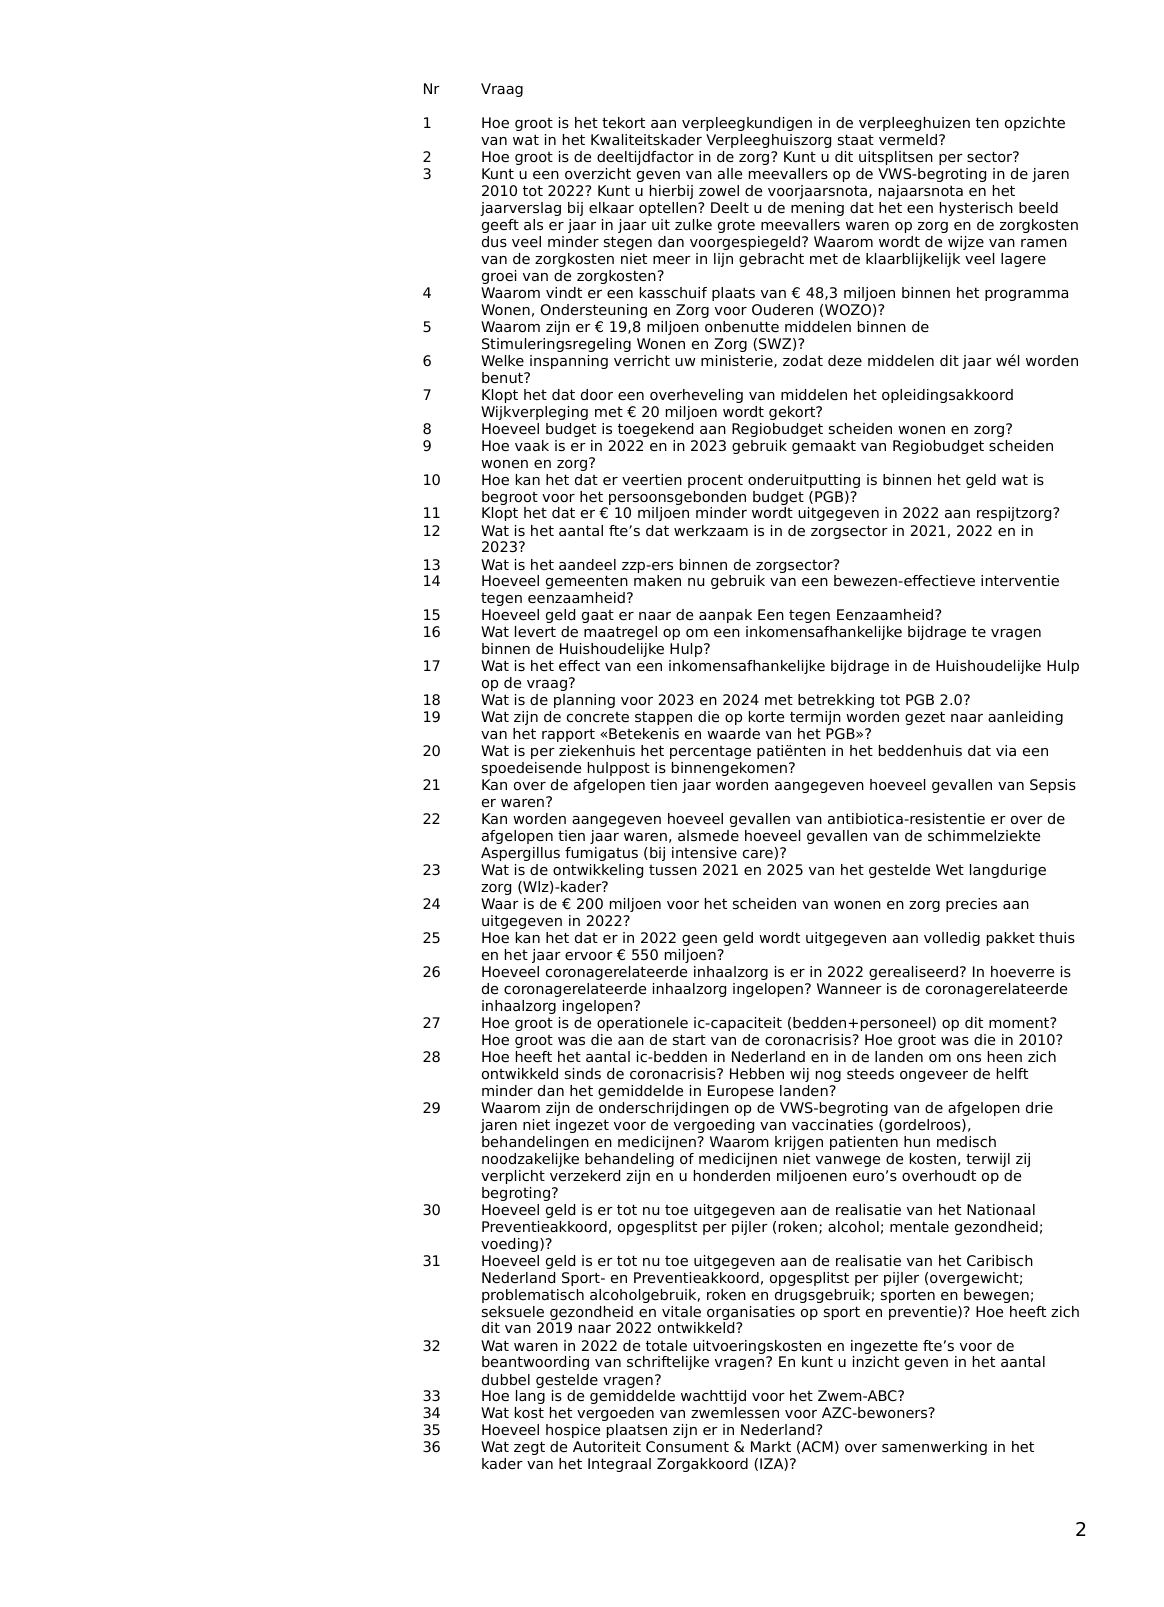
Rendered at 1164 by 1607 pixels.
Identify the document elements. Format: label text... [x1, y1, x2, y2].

table_cell 27 [422, 1015, 475, 1049]
table_cell Kan worden aangegeven hoeveel gevallen van antibiotica-resistentie er over de afgelopen tien jaar waren, alsmede hoeveel gevallen van de schimmelziekte Aspergillus fumigatus (bij intensive care)? [475, 811, 1087, 862]
table_cell Kan over de afgelopen tien jaar worden aangegeven hoeveel gevallen van Sepsis er waren? [475, 777, 1087, 811]
table_cell 1 [422, 115, 475, 149]
table_cell 26 [422, 964, 475, 1015]
table_cell Waarom zijn er € 19,8 miljoen onbenutte middelen binnen de Stimuleringsregeling Wonen en Zorg (SWZ)? [475, 319, 1087, 353]
table_header Vraag [475, 81, 1087, 98]
table_cell 22 [422, 811, 475, 862]
table_cell 16 [422, 624, 475, 658]
table_cell Wat is het aantal fte’s dat werkzaam is in de zorgsector in 2021, 2022 en in 2023? [475, 523, 1087, 556]
table_cell Wat zegt de Autoriteit Consument & Markt (ACM) over samenwerking in het kader van het Integraal Zorgakkoord (IZA)? [475, 1439, 1087, 1473]
table_cell 23 [422, 862, 475, 896]
table_cell 4 [422, 285, 475, 319]
table_cell Hoe groot is de operationele ic-capaciteit (bedden+personeel) op dit moment? Hoe groot was die aan de start van de coronacrisis? Hoe groot was die in 2010? [475, 1015, 1087, 1049]
table_cell 8 [422, 421, 475, 437]
table_cell 24 [422, 896, 475, 930]
table_cell Hoe kan het dat er in 2022 geen geld wordt uitgegeven aan volledig pakket thuis en het jaar ervoor € 550 miljoen? [475, 930, 1087, 964]
table_cell Wat levert de maatregel op om een inkomensafhankelijke bijdrage te vragen binnen de Huishoudelijke Hulp? [475, 624, 1087, 658]
table_cell Wat is het effect van een inkomensafhankelijke bijdrage in de Huishoudelijke Hulp op de vraag? [475, 658, 1087, 692]
table_cell 20 [422, 743, 475, 777]
table_cell Hoe kan het dat er veertien procent onderuitputting is binnen het geld wat is begroot voor het persoonsgebonden budget (PGB)? [475, 471, 1087, 505]
table_cell 25 [422, 930, 475, 964]
table_cell 18 [422, 692, 475, 709]
table_cell 9 [422, 438, 475, 471]
table_cell Wat kost het vergoeden van zwemlessen voor AZC-bewoners? [475, 1405, 1087, 1422]
table_cell 19 [422, 709, 475, 743]
table_cell Hoe vaak is er in 2022 en in 2023 gebruik gemaakt van Regiobudget scheiden wonen en zorg? [475, 438, 1087, 471]
table_cell 35 [422, 1422, 475, 1439]
table_cell Hoe lang is de gemiddelde wachttijd voor het Zwem-ABC? [475, 1388, 1087, 1405]
table_cell Hoeveel geld gaat er naar de aanpak Een tegen Eenzaamheid? [475, 607, 1087, 624]
table_cell 3 [422, 166, 475, 285]
table_cell Waarom zijn de onderschrijdingen op de VWS-begroting van de afgelopen drie jaren niet ingezet voor de vergoeding van vaccinaties (gordelroos), behandelingen en medicijnen? Waarom krijgen patienten hun medisch noodzakelijke behandeling of medicijnen niet vanwege de kosten, terwijl zij verplicht verzekerd zijn en u honderden miljoenen euro’s overhoudt op de begroting? [475, 1100, 1087, 1202]
table_cell 32 [422, 1338, 475, 1388]
table_cell 15 [422, 607, 475, 624]
table_cell 21 [422, 777, 475, 811]
table_cell Waar is de € 200 miljoen voor het scheiden van wonen en zorg precies aan uitgegeven in 2022? [475, 896, 1087, 930]
table_cell 11 [422, 505, 475, 522]
table_cell 2 [422, 149, 475, 166]
table_cell Welke inspanning verricht uw ministerie, zodat deze middelen dit jaar wél worden benut? [475, 353, 1087, 387]
table_header Nr [422, 81, 475, 98]
table_cell [475, 98, 1087, 115]
table_cell 17 [422, 658, 475, 692]
table_cell 36 [422, 1439, 475, 1473]
table_cell Waarom vindt er een kasschuif plaats van € 48,3 miljoen binnen het programma Wonen, Ondersteuning en Zorg voor Ouderen (WOZO)? [475, 285, 1087, 319]
table_cell 31 [422, 1253, 475, 1337]
table_cell 33 [422, 1388, 475, 1405]
table_cell [422, 98, 475, 115]
table_cell 12 [422, 523, 475, 556]
table_cell 7 [422, 387, 475, 421]
table_cell 30 [422, 1202, 475, 1252]
table_cell Hoeveel geld is er tot nu toe uitgegeven aan de realisatie van het Caribisch Nederland Sport- en Preventieakkoord, opgesplitst per pijler (overgewicht; problematisch alcoholgebruik, roken en drugsgebruik; sporten en bewegen; seksuele gezondheid en vitale organisaties op sport en preventie)? Hoe heeft zich dit van 2019 naar 2022 ontwikkeld? [475, 1253, 1087, 1337]
table_cell 13 [422, 556, 475, 573]
table_cell Hoeveel gemeenten maken nu gebruik van een bewezen-effectieve interventie tegen eenzaamheid? [475, 573, 1087, 607]
table_cell Wat is per ziekenhuis het percentage patiënten in het beddenhuis dat via een spoedeisende hulppost is binnengekomen? [475, 743, 1087, 777]
table_cell 14 [422, 573, 475, 607]
table_cell Wat is de ontwikkeling tussen 2021 en 2025 van het gestelde Wet langdurige zorg (Wlz)-kader? [475, 862, 1087, 896]
table_cell 6 [422, 353, 475, 387]
table_cell Hoe heeft het aantal ic-bedden in Nederland en in de landen om ons heen zich ontwikkeld sinds de coronacrisis? Hebben wij nog steeds ongeveer de helft minder dan het gemiddelde in Europese landen? [475, 1049, 1087, 1100]
table_cell Wat is het aandeel zzp-ers binnen de zorgsector? [475, 556, 1087, 573]
table_cell Hoe groot is de deeltijdfactor in de zorg? Kunt u dit uitsplitsen per sector? [475, 149, 1087, 166]
table_cell Hoeveel hospice plaatsen zijn er in Nederland? [475, 1422, 1087, 1439]
table_cell Kunt u een overzicht geven van alle meevallers op de VWS-begroting in de jaren 2010 tot 2022? Kunt u hierbij zowel de voorjaarsnota, najaarsnota en het jaarverslag bij elkaar optellen? Deelt u de mening dat het een hysterisch beeld geeft als er jaar in jaar uit zulke grote meevallers waren op zorg en de zorgkosten dus veel minder stegen dan voorgespiegeld? Waarom wordt de wijze van ramen van de zorgkosten niet meer in lijn gebracht met de klaarblijkelijk veel lagere groei van de zorgkosten? [475, 166, 1087, 285]
table_cell Hoe groot is het tekort aan verpleegkundigen in de verpleeghuizen ten opzichte van wat in het Kwaliteitskader Verpleeghuiszorg staat vermeld? [475, 115, 1087, 149]
table_cell Klopt het dat door een overheveling van middelen het opleidingsakkoord Wijkverpleging met € 20 miljoen wordt gekort? [475, 387, 1087, 421]
table_cell Wat zijn de concrete stappen die op korte termijn worden gezet naar aanleiding van het rapport «Betekenis en waarde van het PGB»? [475, 709, 1087, 743]
table_cell Hoeveel coronagerelateerde inhaalzorg is er in 2022 gerealiseerd? In hoeverre is de coronagerelateerde inhaalzorg ingelopen? Wanneer is de coronagerelateerde inhaalzorg ingelopen? [475, 964, 1087, 1015]
table_cell Hoeveel budget is toegekend aan Regiobudget scheiden wonen en zorg? [475, 421, 1087, 437]
table_cell Wat is de planning voor 2023 en 2024 met betrekking tot PGB 2.0? [475, 692, 1087, 709]
table_cell 10 [422, 471, 475, 505]
table_cell Wat waren in 2022 de totale uitvoeringskosten en ingezette fte’s voor de beantwoording van schriftelijke vragen? En kunt u inzicht geven in het aantal dubbel gestelde vragen? [475, 1338, 1087, 1388]
table_cell 34 [422, 1405, 475, 1422]
table_cell Hoeveel geld is er tot nu toe uitgegeven aan de realisatie van het Nationaal Preventieakkoord, opgesplitst per pijler (roken; alcohol; mentale gezondheid; voeding)? [475, 1202, 1087, 1252]
table_cell 29 [422, 1100, 475, 1202]
table_cell 28 [422, 1049, 475, 1100]
table_cell 5 [422, 319, 475, 353]
table_cell Klopt het dat er € 10 miljoen minder wordt uitgegeven in 2022 aan respijtzorg? [475, 505, 1087, 522]
